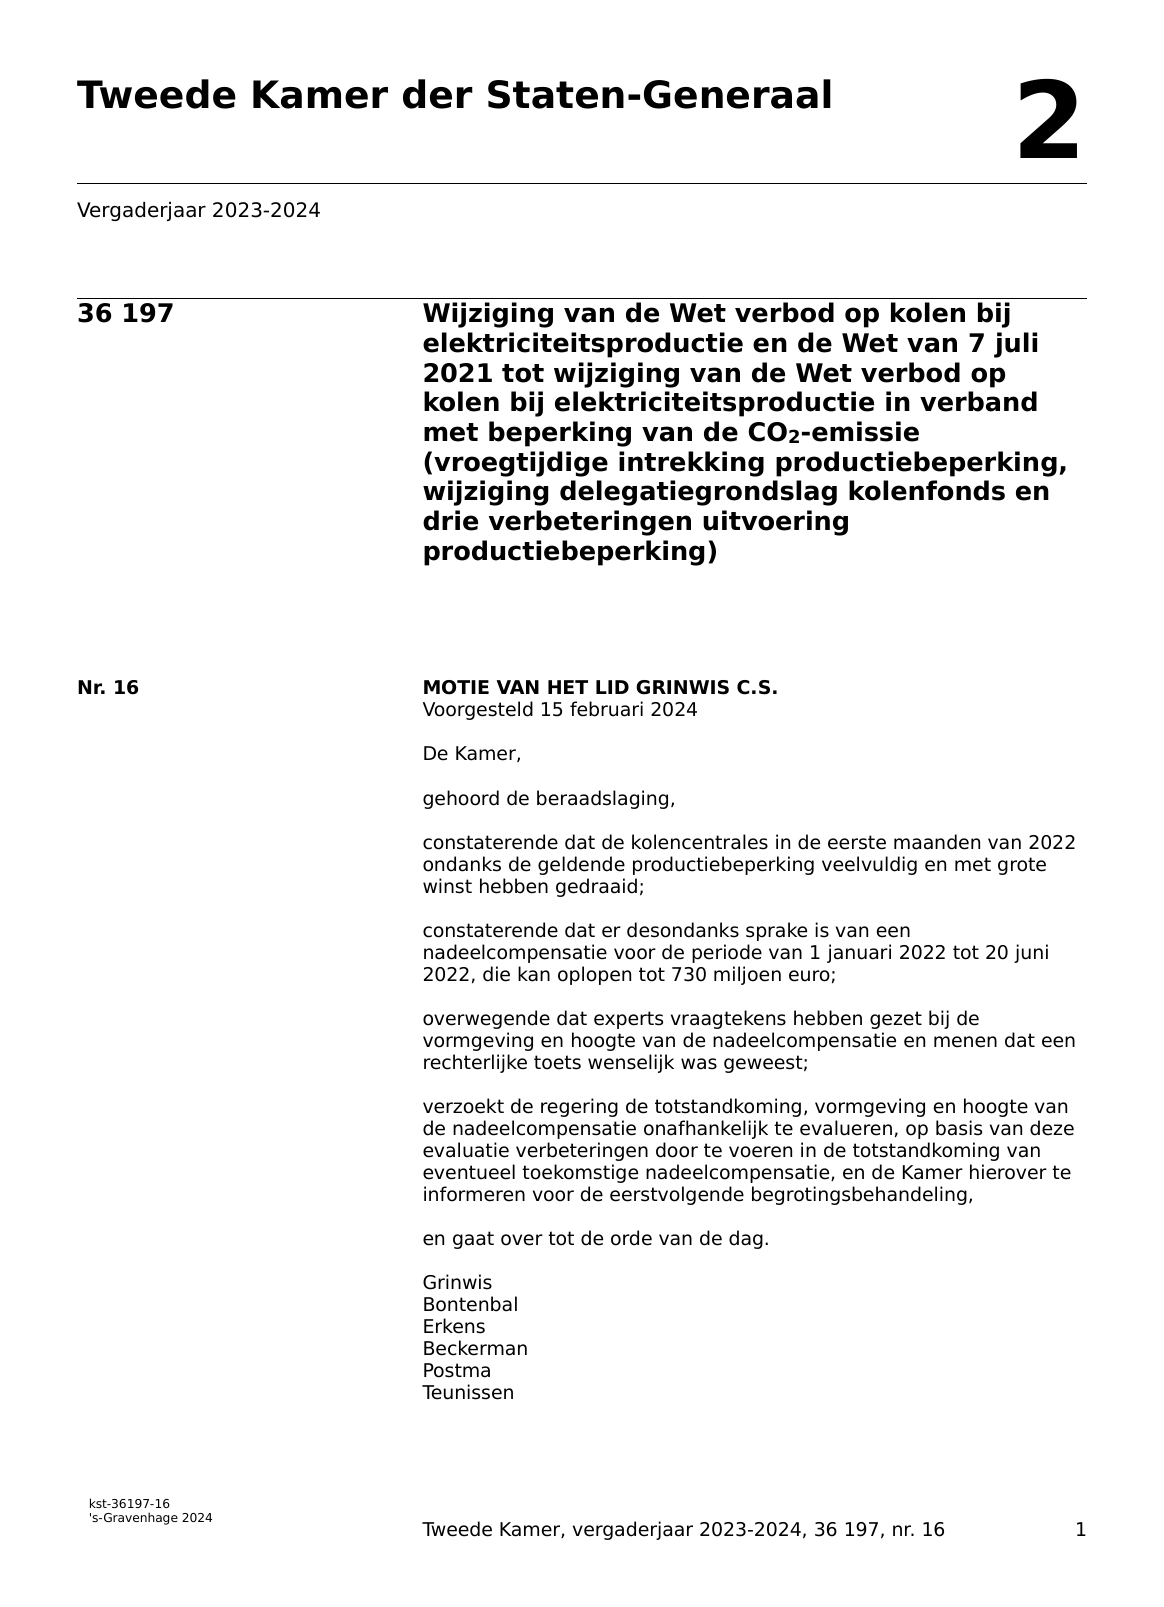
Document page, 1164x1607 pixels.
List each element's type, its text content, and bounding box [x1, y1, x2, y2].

table_header 2 [886, 59, 1087, 183]
text Voorgesteld 15 februari 2024 [422, 699, 1087, 721]
text Beckerman [422, 1338, 1087, 1360]
text verzoekt de regering de totstandkoming, vormgeving en hoogte van de nadeelcompensatie onafhankelijk te evalueren, op basis van deze evaluatie verbeteringen door te voeren in de totstandkoming van eventueel toekomstige nadeelcompensatie, en de Kamer hierover te informeren voor de eerstvolgende begrotingsbehandeling, [422, 1096, 1087, 1206]
text constaterende dat de kolencentrales in de eerste maanden van 2022 ondanks de geldende productiebeperking veelvuldig en met grote winst hebben gedraaid; [422, 832, 1087, 898]
text Bontenbal [422, 1294, 1087, 1316]
subtitle 36 197 Wijziging van de Wet verbod op kolen bij elektriciteitsproductie en de Wet van 7 juli 2021 tot wijziging van de Wet verbod op kolen bij elektriciteitsproductie in verband met beperking van de CO2-emissie (vroegtijdige intrekking productiebeperking, wijziging delegatiegrondslag kolenfonds en drie verbeteringen uitvoering productiebeperking) [77, 299, 1087, 566]
text en gaat over tot de orde van de dag. [422, 1228, 1087, 1250]
table_cell Vergaderjaar 2023-2024 [77, 184, 1087, 298]
text overwegende dat experts vraagtekens hebben gezet bij de vormgeving en hoogte van de nadeelcompensatie en menen dat een rechterlijke toets wenselijk was geweest; [422, 1008, 1087, 1074]
text De Kamer, [422, 743, 1087, 765]
text Teunissen [422, 1382, 1087, 1404]
text Postma [422, 1360, 1087, 1382]
subtitle Nr. 16 MOTIE VAN HET LID GRINWIS C.S. [77, 677, 1087, 699]
table_header Tweede Kamer der Staten-Generaal [77, 59, 886, 183]
text kst-36197-16 [88, 1497, 323, 1511]
text 's-Gravenhage 2024 [88, 1511, 323, 1525]
text gehoord de beraadslaging, [422, 787, 1087, 809]
text Erkens [422, 1316, 1087, 1338]
text Grinwis [422, 1272, 1087, 1294]
text constaterende dat er desondanks sprake is van een nadeelcompensatie voor de periode van 1 januari 2022 tot 20 juni 2022, die kan oplopen tot 730 miljoen euro; [422, 920, 1087, 986]
